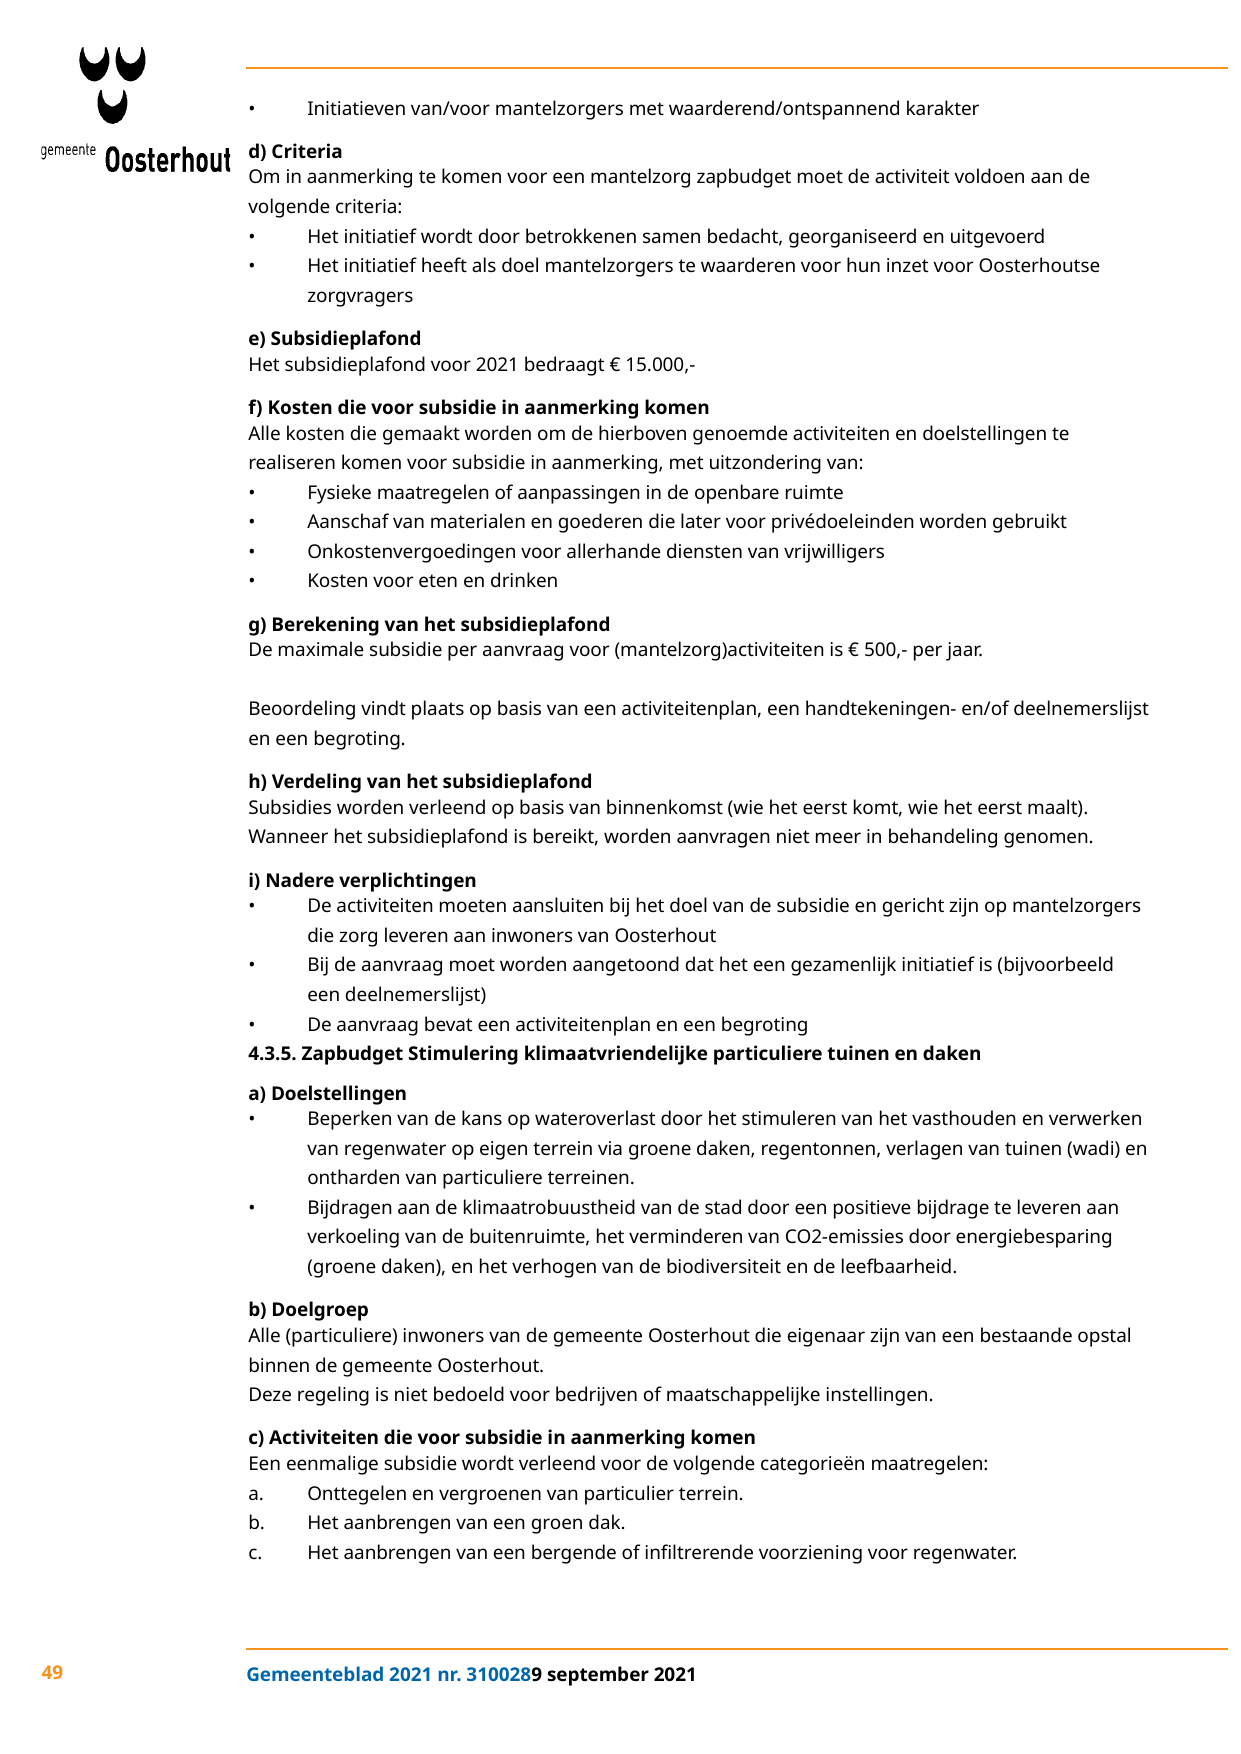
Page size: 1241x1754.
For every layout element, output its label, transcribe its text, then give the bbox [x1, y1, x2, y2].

text b) Doelgroep [248, 1296, 1152, 1322]
list Onttegelen en vergroenen van particulier terrein. [248, 1480, 1152, 1506]
text g) Berekening van het subsidieplafond [248, 611, 1152, 636]
text Om in aanmerking te komen voor een mantelzorg zapbudget moet de activiteit voldoen aan de volgende criteria: [248, 164, 1152, 219]
text Deze regeling is niet bedoeld voor bedrijven of maatschappelijke instellingen. [248, 1381, 1152, 1407]
list Het aanbrengen van een groen dak. [248, 1509, 1152, 1535]
text Subsidies worden verleend op basis van binnenkomst (wie het eerst komt, wie het eerst maalt). Wanneer het subsidieplafond is bereikt, worden aanvragen niet meer in behandeling genomen. [248, 794, 1152, 849]
text Beoordeling vindt plaats op basis van een activiteitenplan, een handtekeningen- en/of deelnemerslijst en een begroting. [248, 696, 1152, 751]
list Bijdragen aan de klimaatrobuustheid van de stad door een positieve bijdrage te leveren aan verkoeling van de buitenruimte, het verminderen van CO2-emissies door energiebesparing (groene daken), en het verhogen van de biodiversiteit en de leefbaarheid. [248, 1194, 1152, 1279]
list Initiatieven van/voor mantelzorgers met waarderend/ontspannend karakter [248, 95, 1152, 121]
list Kosten voor eten en drinken [248, 568, 1152, 593]
text De maximale subsidie per aanvraag voor (mantelzorg)activiteiten is € 500,- per jaar. [248, 636, 1152, 662]
text Alle (particuliere) inwoners van de gemeente Oosterhout die eigenaar zijn van een bestaande opstal binnen de gemeente Oosterhout. [248, 1322, 1152, 1377]
text h) Verdeling van het subsidieplafond [248, 768, 1152, 794]
text f) Kosten die voor subsidie in aanmerking komen [248, 394, 1152, 420]
text a) Doelstellingen [248, 1080, 1152, 1105]
text Het subsidieplafond voor 2021 bedraagt € 15.000,- [248, 351, 1152, 377]
list Het initiatief heeft als doel mantelzorgers te waarderen voor hun inzet voor Oosterhoutse zorgvragers [248, 252, 1152, 308]
list Het aanbrengen van een bergende of infiltrerende voorziening voor regenwater. [248, 1539, 1152, 1565]
list Het initiatief wordt door betrokkenen samen bedacht, georganiseerd en uitgevoerd [248, 223, 1152, 248]
text 4.3.5. Zapbudget Stimulering klimaatvriendelijke particuliere tuinen en daken [248, 1040, 1152, 1066]
text e) Subsidieplafond [248, 325, 1152, 351]
list De activiteiten moeten aansluiten bij het doel van de subsidie en gericht zijn op mantelzorgers die zorg leveren aan inwoners van Oosterhout [248, 892, 1152, 948]
list Bij de aanvraag moet worden aangetoond dat het een gezamenlijk initiatief is (bijvoorbeeld een deelnemerslijst) [248, 952, 1152, 1007]
list Onkostenvergoedingen voor allerhande diensten van vrijwilligers [248, 538, 1152, 564]
list Fysieke maatregelen of aanpassingen in de openbare ruimte [248, 479, 1152, 504]
picture [41, 47, 231, 172]
list De aanvraag bevat een activiteitenplan en een begroting [248, 1011, 1152, 1037]
list Beperken van de kans op wateroverlast door het stimuleren van het vasthouden en verwerken van regenwater op eigen terrein via groene daken, regentonnen, verlagen van tuinen (wadi) en ontharden van particuliere terreinen. [248, 1105, 1152, 1190]
text Een eenmalige subsidie wordt verleend voor de volgende categorieën maatregelen: [248, 1450, 1152, 1476]
text d) Criteria [248, 138, 1152, 164]
list Aanschaf van materialen en goederen die later voor privédoeleinden worden gebruikt [248, 508, 1152, 534]
text Alle kosten die gemaakt worden om de hierboven genoemde activiteiten en doelstellingen te realiseren komen voor subsidie in aanmerking, met uitzondering van: [248, 420, 1152, 475]
text i) Nadere verplichtingen [248, 867, 1152, 892]
text c) Activiteiten die voor subsidie in aanmerking komen [248, 1424, 1152, 1450]
